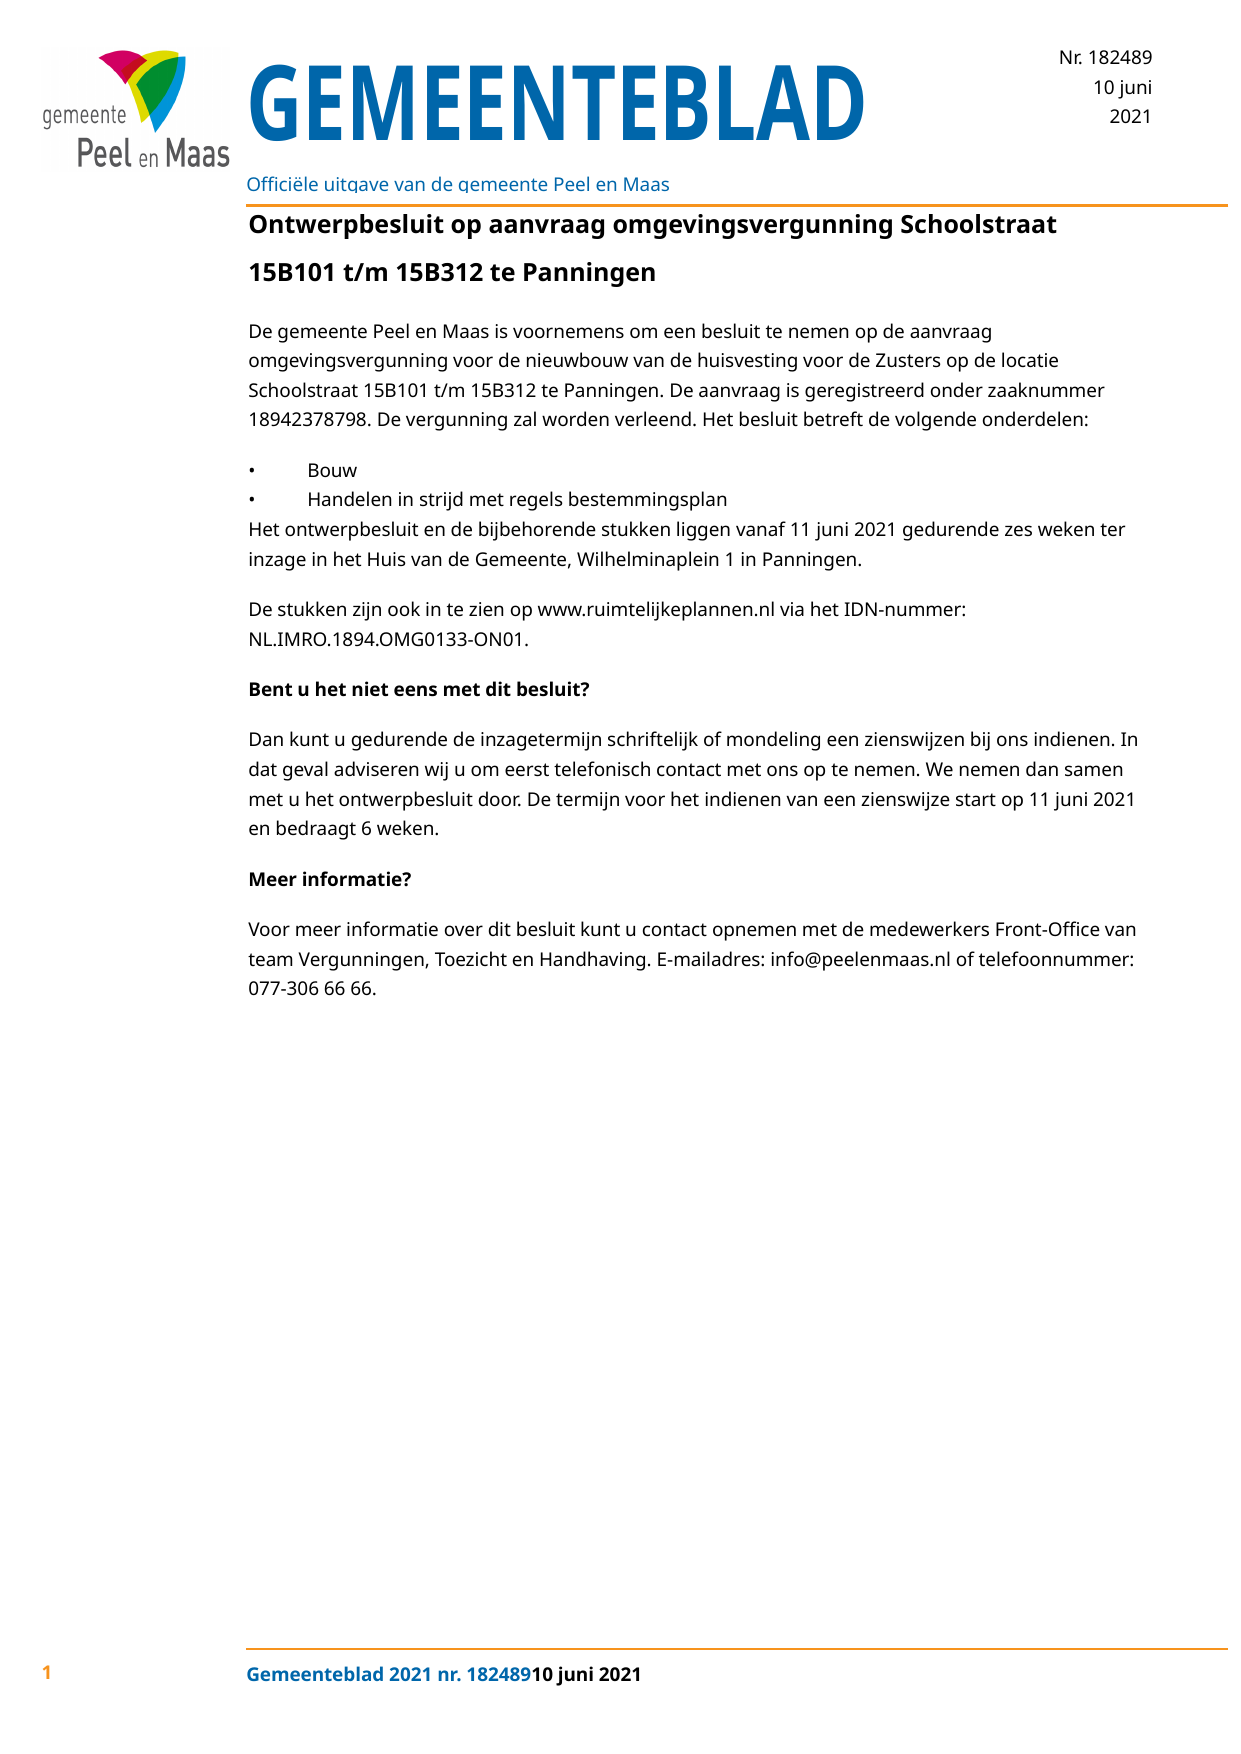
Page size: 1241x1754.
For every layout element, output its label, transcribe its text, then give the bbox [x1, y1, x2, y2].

text Bent u het niet eens met dit besluit? [248, 676, 1152, 702]
picture [41, 47, 231, 172]
text De stukken zijn ook in te zien op www.ruimtelijkeplannen.nl via het IDN-nummer: NL.IMRO.1894.OMG0133-ON01. [248, 596, 1152, 652]
text Het ontwerpbesluit en de bijbehorende stukken liggen vanaf 11 juni 2021 gedurende zes weken ter inzage in het Huis van de Gemeente, Wilhelminaplein 1 in Panningen. [248, 516, 1152, 572]
text Voor meer informatie over dit besluit kunt u contact opnemen met de medewerkers Front-Office van team Vergunningen, Toezicht en Handhaving. E-mailadres: info@peelenmaas.nl of telefoonnummer: 077-306 66 66. [248, 916, 1152, 1001]
text Ontwerpbesluit op aanvraag omgevingsvergunning Schoolstraat 15B101 t/m 15B312 te Panningen [248, 207, 1152, 288]
list Bouw [248, 457, 1152, 483]
text Dan kunt u gedurende de inzagetermijn schriftelijk of mondeling een zienswijzen bij ons indienen. In dat geval adviseren wij u om eerst telefonisch contact met ons op te nemen. We nemen dan samen met u het ontwerpbesluit door. De termijn voor het indienen van een zienswijze start op 11 juni 2021 en bedraagt 6 weken. [248, 727, 1152, 841]
list Handelen in strijd met regels bestemmingsplan [248, 487, 1152, 512]
text Meer informatie? [248, 866, 1152, 892]
text De gemeente Peel en Maas is voornemens om een besluit te nemen op de aanvraag omgevingsvergunning voor de nieuwbouw van de huisvesting voor de Zusters op de locatie Schoolstraat 15B101 t/m 15B312 te Panningen. De aanvraag is geregistreerd onder zaaknummer 18942378798. De vergunning zal worden verleend. Het besluit betreft de volgende onderdelen: [248, 318, 1152, 432]
